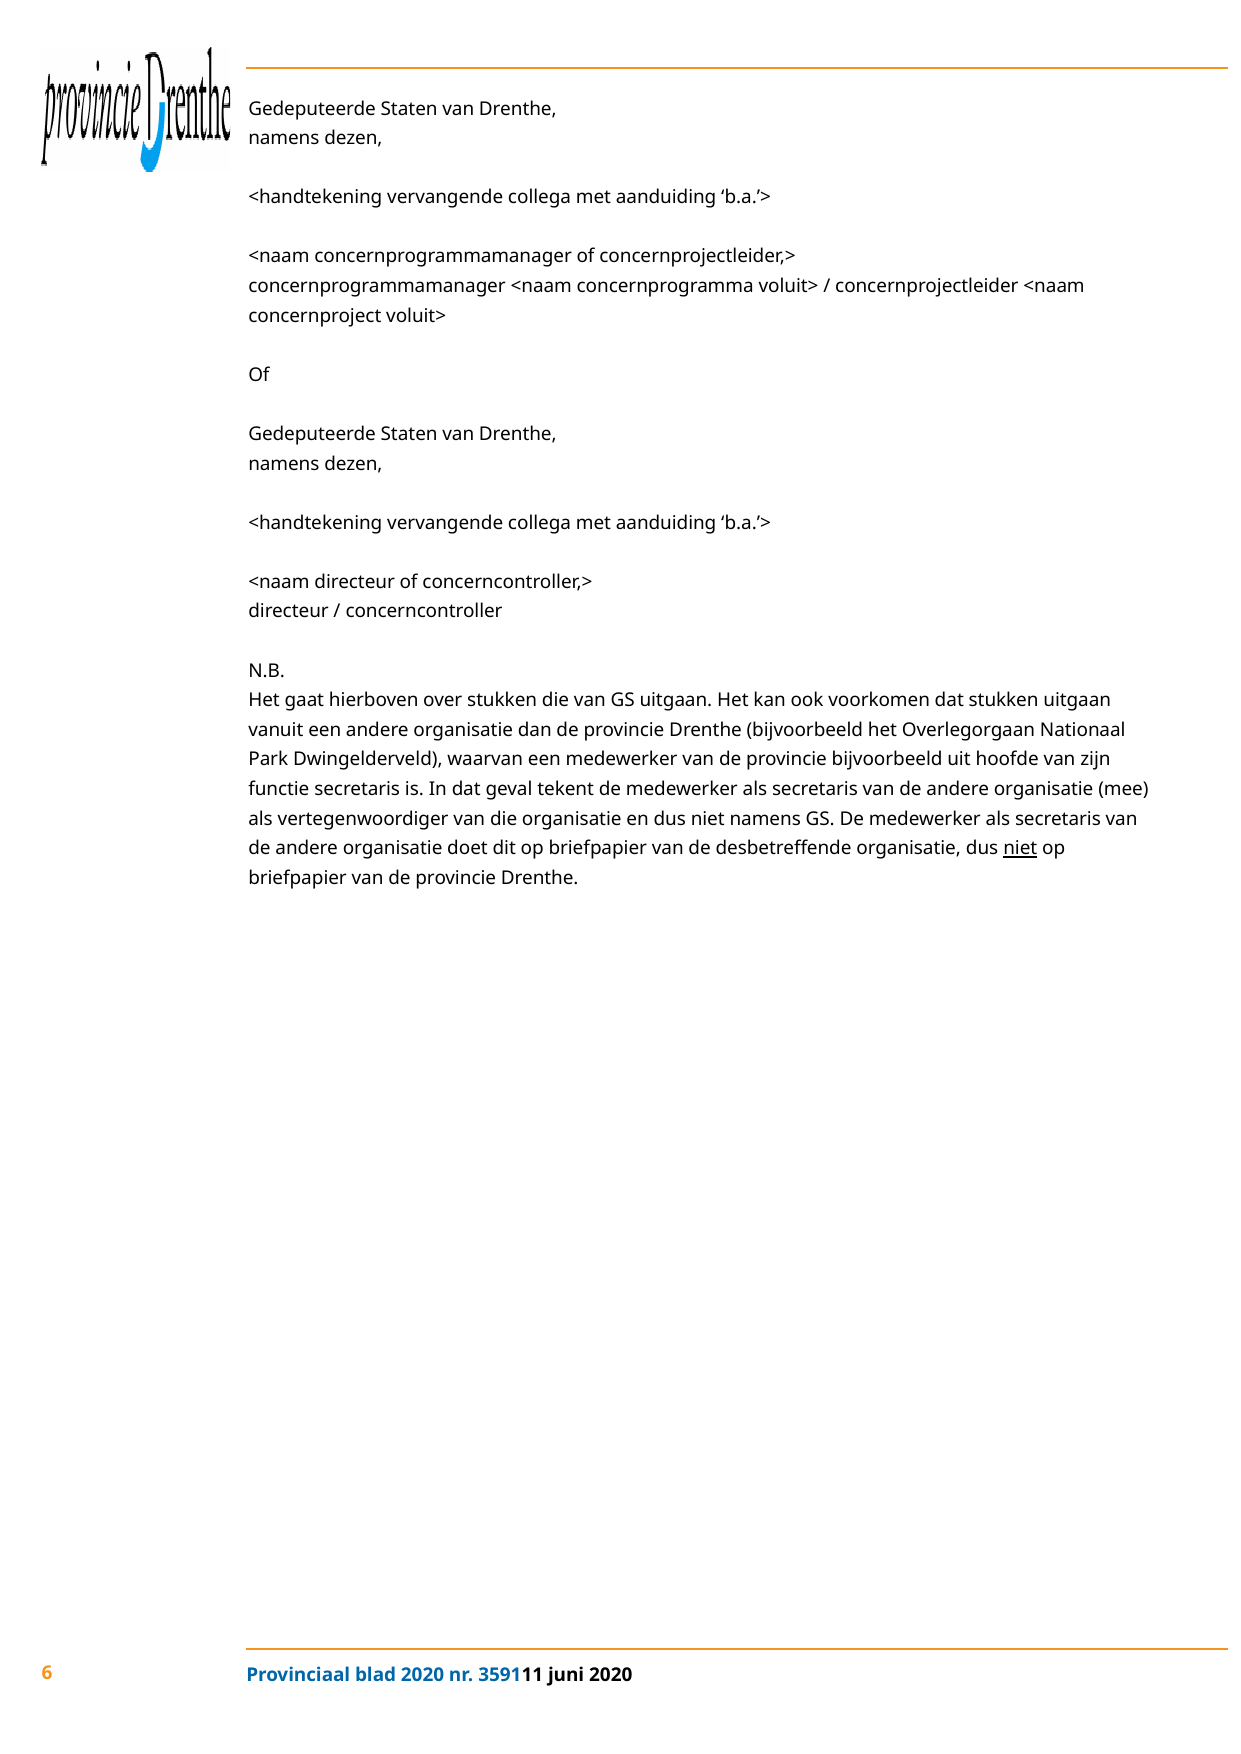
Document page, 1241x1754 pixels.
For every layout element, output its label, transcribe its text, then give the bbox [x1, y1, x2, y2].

text <handtekening vervangende collega met aanduiding ‘b.a.’> [248, 509, 1152, 535]
text Of [248, 361, 1152, 387]
text Gedeputeerde Staten van Drenthe, [248, 95, 1152, 121]
picture [41, 47, 231, 172]
text <naam concernprogrammamanager of concernprojectleider,> [248, 243, 1152, 268]
text directeur / concerncontroller [248, 598, 1152, 623]
text Gedeputeerde Staten van Drenthe, [248, 420, 1152, 446]
text namens dezen, [248, 124, 1152, 150]
text <handtekening vervangende collega met aanduiding ‘b.a.’> [248, 183, 1152, 209]
text namens dezen, [248, 450, 1152, 476]
text N.B. [248, 657, 1152, 683]
text <naam directeur of concerncontroller,> [248, 568, 1152, 594]
text concernprogrammamanager <naam concernprogramma voluit> / concernprojectleider <naam concernproject voluit> [248, 272, 1152, 328]
text Het gaat hierboven over stukken die van GS uitgaan. Het kan ook voorkomen dat stukken uitgaan vanuit een andere organisatie dan de provincie Drenthe (bijvoorbeeld het Overlegorgaan Nationaal Park Dwingelderveld), waarvan een medewerker van de provincie bijvoorbeeld uit hoofde van zijn functie secretaris is. In dat geval tekent de medewerker als secretaris van de andere organisatie (mee) als vertegenwoordiger van die organisatie en dus niet namens GS. De medewerker als secretaris van de andere organisatie doet dit op briefpapier van de desbetreffende organisatie, dus niet op briefpapier van de provincie Drenthe. [248, 686, 1152, 890]
